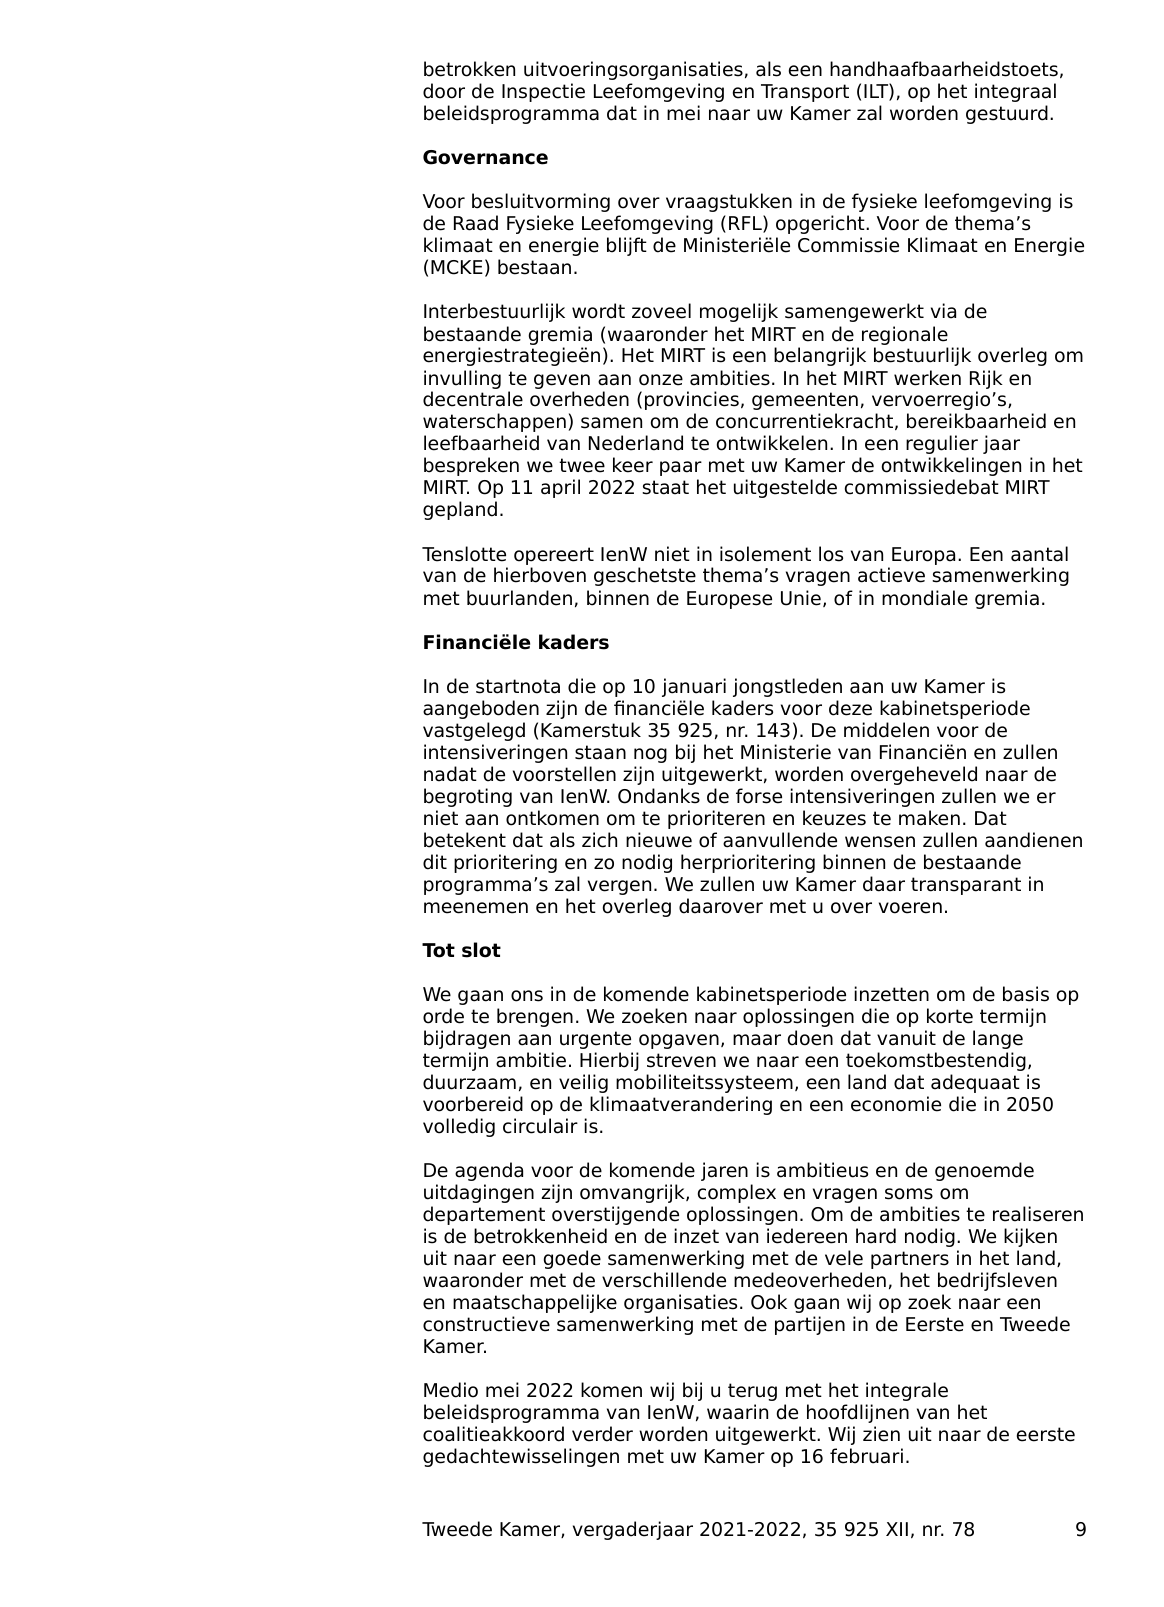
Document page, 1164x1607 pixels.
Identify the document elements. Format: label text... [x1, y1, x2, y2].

text We gaan ons in de komende kabinetsperiode inzetten om de basis op orde te brengen. We zoeken naar oplossingen die op korte termijn bijdragen aan urgente opgaven, maar doen dat vanuit de lange termijn ambitie. Hierbij streven we naar een toekomstbestendig, duurzaam, en veilig mobiliteitssysteem, een land dat adequaat is voorbereid op de klimaatverandering en een economie die in 2050 volledig circulair is. [422, 984, 1087, 1138]
subtitle Financiële kaders [422, 632, 1087, 653]
text De agenda voor de komende jaren is ambitieus en de genoemde uitdagingen zijn omvangrijk, complex en vragen soms om departement overstijgende oplossingen. Om de ambities te realiseren is de betrokkenheid en de inzet van iedereen hard nodig. We kijken uit naar een goede samenwerking met de vele partners in het land, waaronder met de verschillende medeoverheden, het bedrijfsleven en maatschappelijke organisaties. Ook gaan wij op zoek naar een constructieve samenwerking met de partijen in de Eerste en Tweede Kamer. [422, 1160, 1087, 1358]
subtitle Governance [422, 147, 1087, 169]
text In de startnota die op 10 januari jongstleden aan uw Kamer is aangeboden zijn de financiële kaders voor deze kabinetsperiode vastgelegd (Kamerstuk 35 925, nr. 143). De middelen voor de intensiveringen staan nog bij het Ministerie van Financiën en zullen nadat de voorstellen zijn uitgewerkt, worden overgeheveld naar de begroting van IenW. Ondanks de forse intensiveringen zullen we er niet aan ontkomen om te prioriteren en keuzes te maken. Dat betekent dat als zich nieuwe of aanvullende wensen zullen aandienen dit prioritering en zo nodig herprioritering binnen de bestaande programma’s zal vergen. We zullen uw Kamer daar transparant in meenemen en het overleg daarover met u over voeren. [422, 676, 1087, 917]
text Medio mei 2022 komen wij bij u terug met het integrale beleidsprogramma van IenW, waarin de hoofdlijnen van het coalitieakkoord verder worden uitgewerkt. Wij zien uit naar de eerste gedachtewisselingen met uw Kamer op 16 februari. [422, 1380, 1087, 1468]
text Interbestuurlijk wordt zoveel mogelijk samengewerkt via de bestaande gremia (waaronder het MIRT en de regionale energiestrategieën). Het MIRT is een belangrijk bestuurlijk overleg om invulling te geven aan onze ambities. In het MIRT werken Rijk en decentrale overheden (provincies, gemeenten, vervoerregio’s, waterschappen) samen om de concurrentiekracht, bereikbaarheid en leefbaarheid van Nederland te ontwikkelen. In een regulier jaar bespreken we twee keer paar met uw Kamer de ontwikkelingen in het MIRT. Op 11 april 2022 staat het uitgestelde commissiedebat MIRT gepland. [422, 301, 1087, 521]
text Voor besluitvorming over vraagstukken in de fysieke leefomgeving is de Raad Fysieke Leefomgeving (RFL) opgericht. Voor de thema’s klimaat en energie blijft de Ministeriële Commissie Klimaat en Energie (MCKE) bestaan. [422, 191, 1087, 279]
text Tenslotte opereert IenW niet in isolement los van Europa. Een aantal van de hierboven geschetste thema’s vragen actieve samenwerking met buurlanden, binnen de Europese Unie, of in mondiale gremia. [422, 543, 1087, 609]
text betrokken uitvoeringsorganisaties, als een handhaafbaarheidstoets, door de Inspectie Leefomgeving en Transport (ILT), op het integraal beleidsprogramma dat in mei naar uw Kamer zal worden gestuurd. [422, 59, 1087, 125]
subtitle Tot slot [422, 940, 1087, 962]
